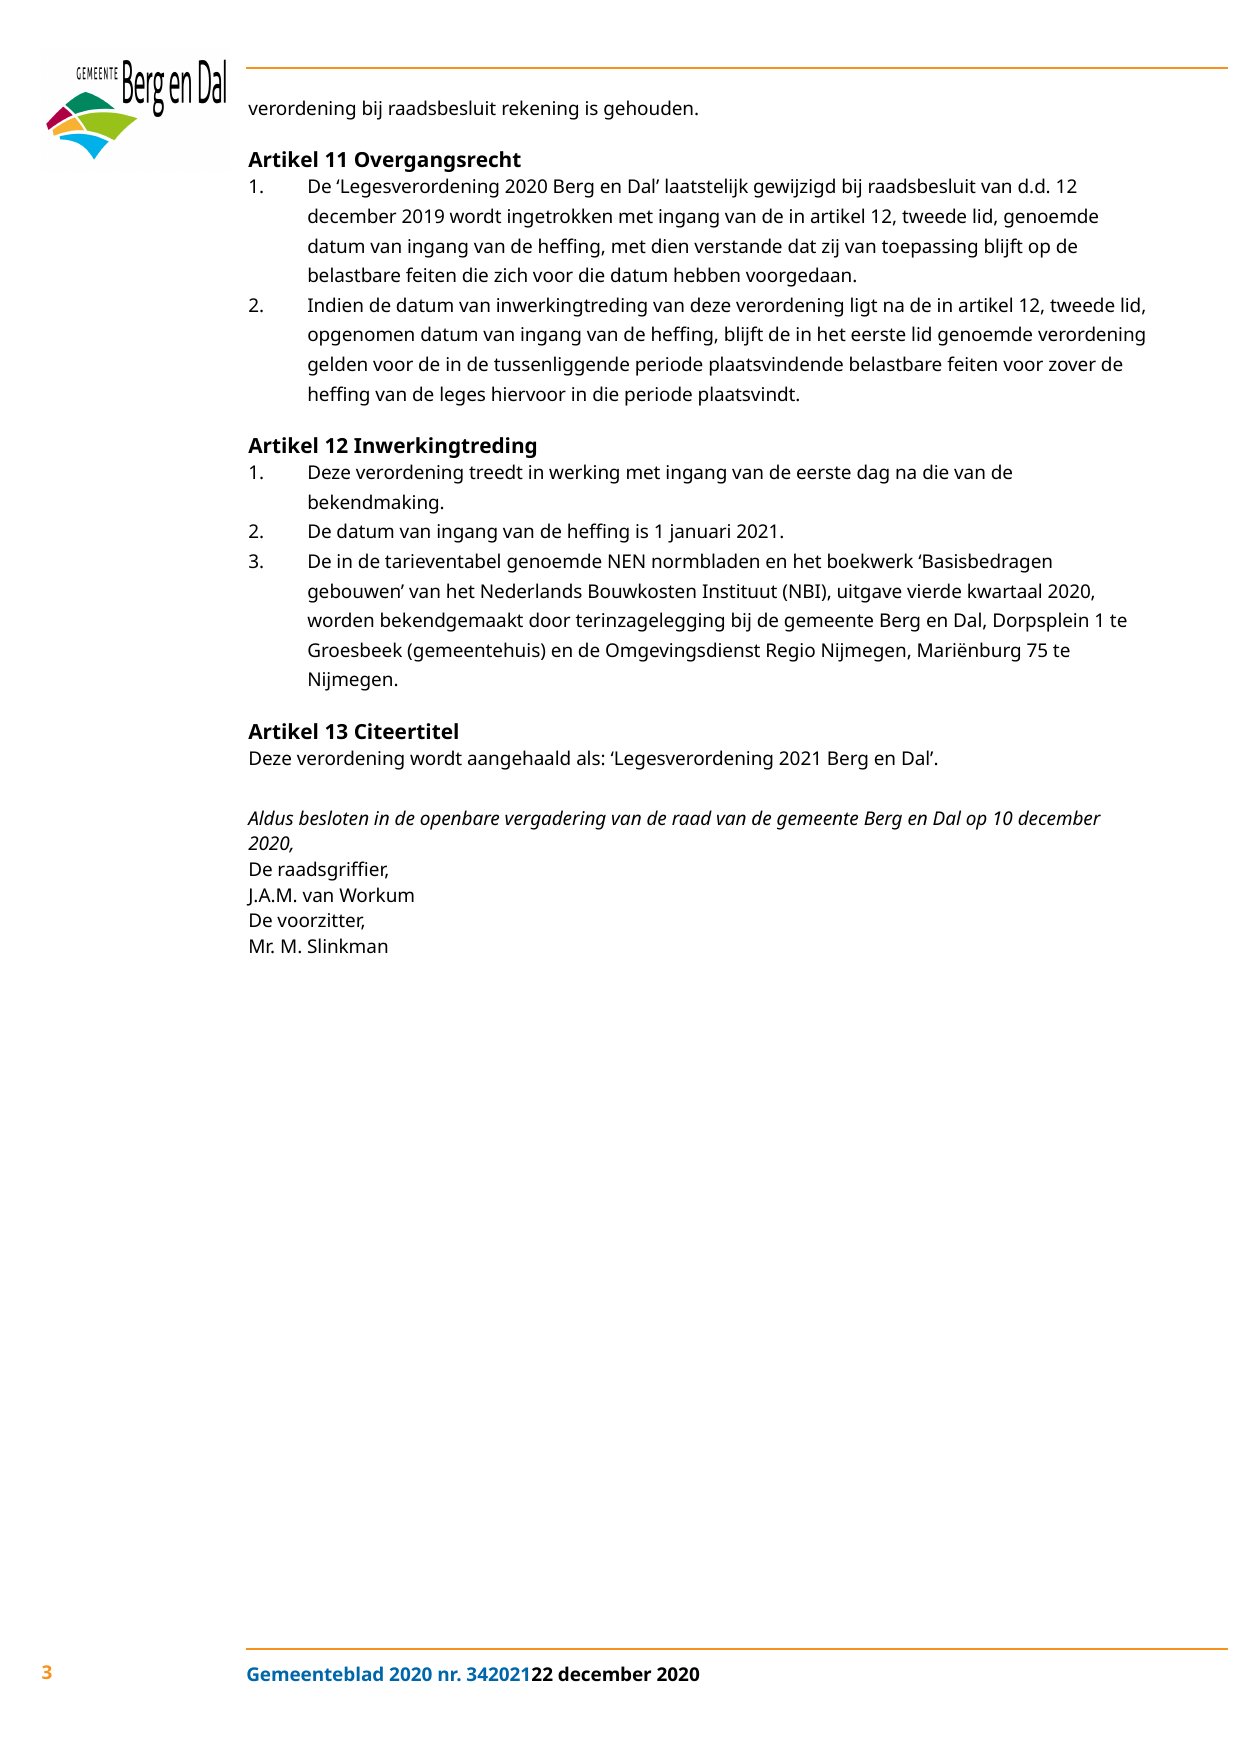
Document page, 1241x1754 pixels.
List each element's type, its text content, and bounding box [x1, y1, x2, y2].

text De voorzitter, [248, 908, 1152, 933]
text verordening bij raadsbesluit rekening is gehouden. [248, 95, 1152, 121]
list Deze verordening treedt in werking met ingang van de eerste dag na die van de bekendmaking. [248, 459, 1152, 515]
text Deze verordening wordt aangehaald als: ‘Legesverordening 2021 Berg en Dal’. [248, 746, 1152, 771]
text Mr. M. Slinkman [248, 933, 1152, 959]
text De raadsgriffier, [248, 856, 1152, 882]
list Indien de datum van inwerkingtreding van deze verordening ligt na de in artikel 12, tweede lid, opgenomen datum van ingang van de heffing, blijft de in het eerste lid genoemde verordening gelden voor de in de tussenliggende periode plaatsvindende belastbare feiten voor zover de heffing van de leges hiervoor in die periode plaatsvindt. [248, 292, 1152, 406]
text Artikel 13 Citeertitel [248, 717, 1152, 746]
list De in de tarieventabel genoemde NEN normbladen en het boekwerk ‘Basisbedragen gebouwen’ van het Nederlands Bouwkosten Instituut (NBI), uitgave vierde kwartaal 2020, worden bekendgemaakt door terinzagelegging bij de gemeente Berg en Dal, Dorpsplein 1 te Groesbeek (gemeentehuis) en de Omgevingsdienst Regio Nijmegen, Mariënburg 75 te Nijmegen. [248, 548, 1152, 692]
text Artikel 11 Overgangsrecht [248, 145, 1152, 174]
list De ‘Legesverordening 2020 Berg en Dal’ laatstelijk gewijzigd bij raadsbesluit van d.d. 12 december 2019 wordt ingetrokken met ingang van de in artikel 12, tweede lid, genoemde datum van ingang van de heffing, met dien verstande dat zij van toepassing blijft op de belastbare feiten die zich voor die datum hebben voorgedaan. [248, 174, 1152, 288]
picture [41, 47, 231, 172]
text Artikel 12 Inwerkingtreding [248, 431, 1152, 459]
text J.A.M. van Workum [248, 882, 1152, 908]
text Aldus besloten in de openbare vergadering van de raad van de gemeente Berg en Dal op 10 december 2020, [248, 805, 1152, 856]
list De datum van ingang van de heffing is 1 januari 2021. [248, 519, 1152, 544]
